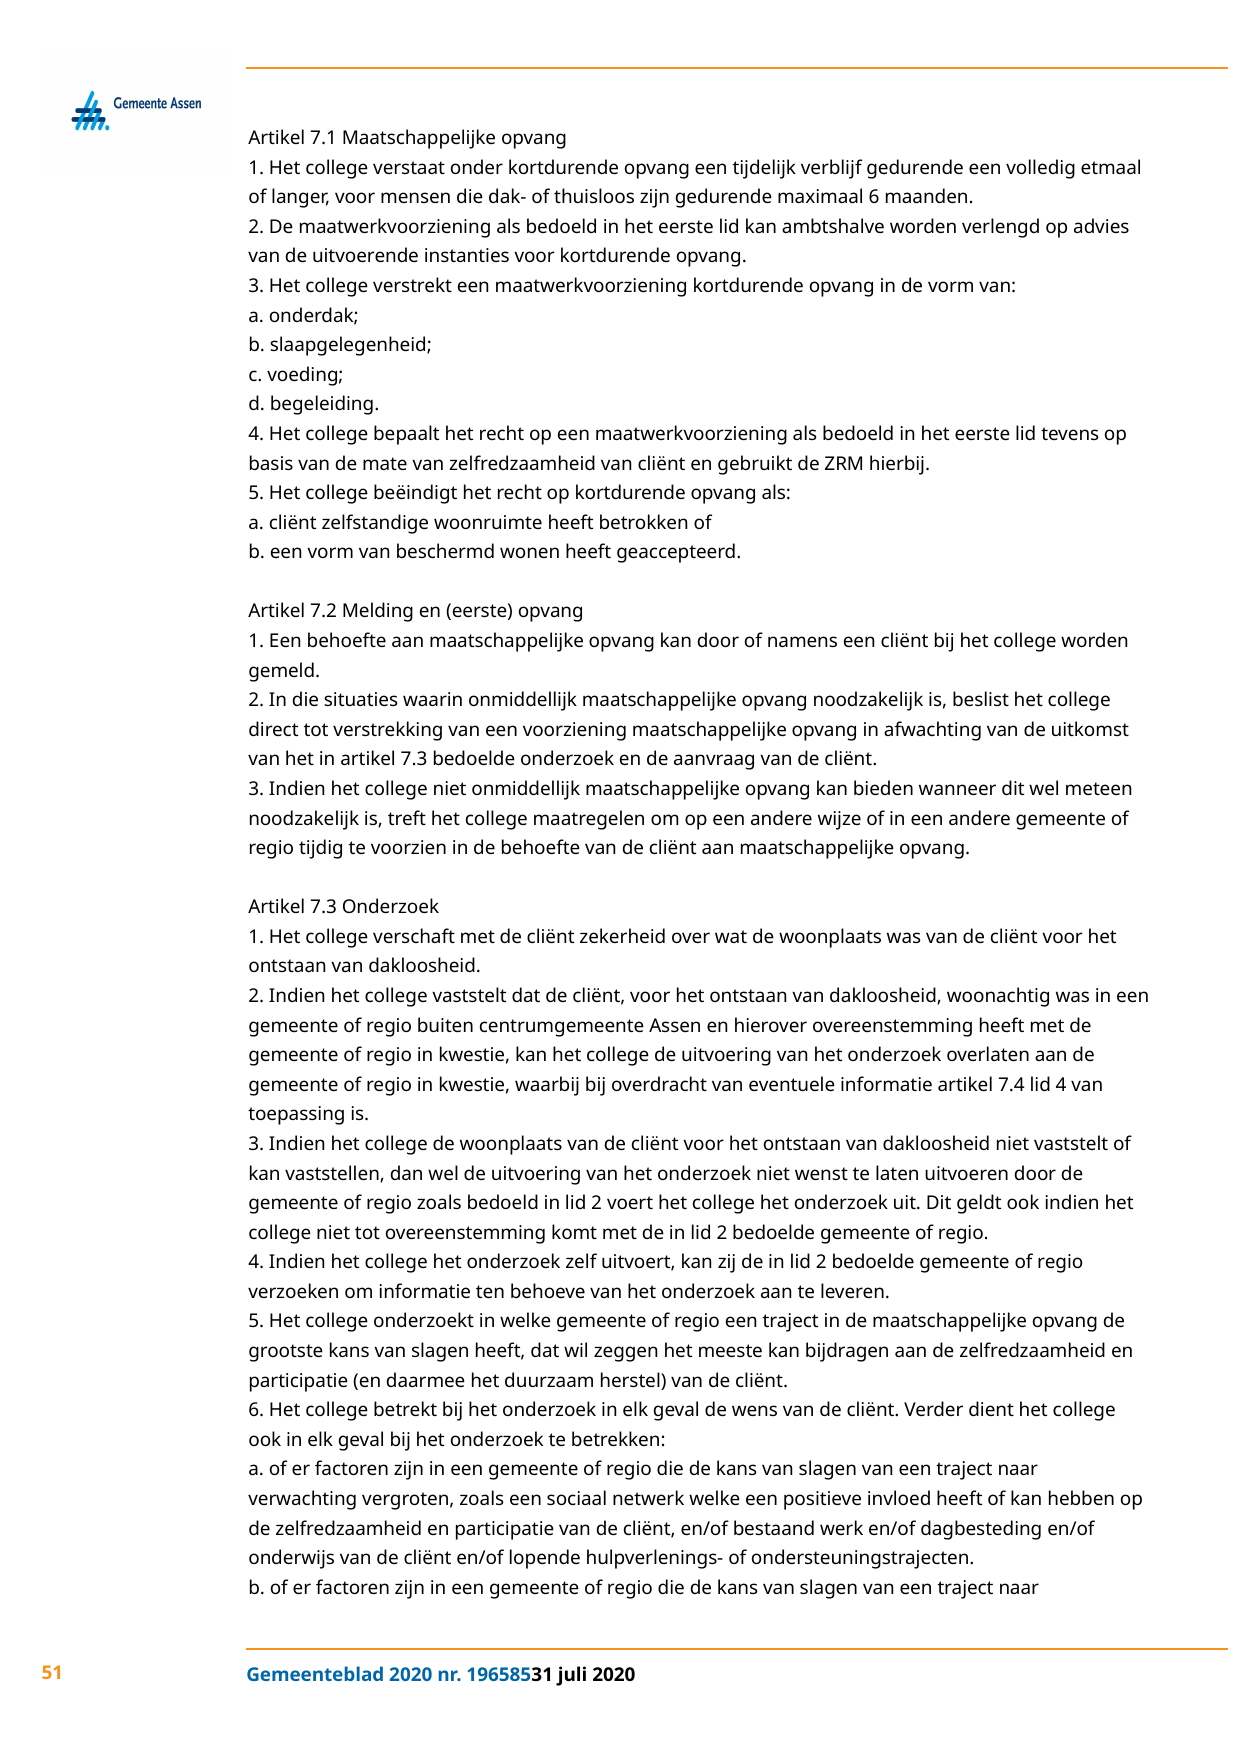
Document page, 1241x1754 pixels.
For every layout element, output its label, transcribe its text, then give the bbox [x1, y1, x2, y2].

text a. onderdak; [248, 302, 1152, 328]
text 2. Indien het college vaststelt dat de cliënt, voor het ontstaan van dakloosheid, woonachtig was in een gemeente of regio buiten centrumgemeente Assen en hierover overeenstemming heeft met de gemeente of regio in kwestie, kan het college de uitvoering van het onderzoek overlaten aan de gemeente of regio in kwestie, waarbij bij overdracht van eventuele informatie artikel 7.4 lid 4 van toepassing is. [248, 982, 1152, 1126]
text 3. Indien het college niet onmiddellijk maatschappelijke opvang kan bieden wanneer dit wel meteen noodzakelijk is, treft het college maatregelen om op een andere wijze of in een andere gemeente of regio tijdig te voorzien in de behoefte van de cliënt aan maatschappelijke opvang. [248, 775, 1152, 860]
text 5. Het college onderzoekt in welke gemeente of regio een traject in de maatschappelijke opvang de grootste kans van slagen heeft, dat wil zeggen het meeste kan bijdragen aan de zelfredzaamheid en participatie (en daarmee het duurzaam herstel) van de cliënt. [248, 1308, 1152, 1393]
text 2. De maatwerkvoorziening als bedoeld in het eerste lid kan ambtshalve worden verlengd op advies van de uitvoerende instanties voor kortdurende opvang. [248, 213, 1152, 268]
text 1. Het college verstaat onder kortdurende opvang een tijdelijk verblijf gedurende een volledig etmaal of langer, voor mensen die dak- of thuisloos zijn gedurende maximaal 6 maanden. [248, 154, 1152, 209]
text 1. Het college verschaft met de cliënt zekerheid over wat de woonplaats was van de cliënt voor het ontstaan van dakloosheid. [248, 923, 1152, 978]
text 3. Het college verstrekt een maatwerkvoorziening kortdurende opvang in de vorm van: [248, 272, 1152, 298]
text c. voeding; [248, 361, 1152, 387]
text 2. In die situaties waarin onmiddellijk maatschappelijke opvang noodzakelijk is, beslist het college direct tot verstrekking van een voorziening maatschappelijke opvang in afwachting van de uitkomst van het in artikel 7.3 bedoelde onderzoek en de aanvraag van de cliënt. [248, 686, 1152, 771]
text b. of er factoren zijn in een gemeente of regio die de kans van slagen van een traject naar [248, 1574, 1152, 1600]
text 3. Indien het college de woonplaats van de cliënt voor het ontstaan van dakloosheid niet vaststelt of kan vaststellen, dan wel de uitvoering van het onderzoek niet wenst te laten uitvoeren door de gemeente of regio zoals bedoeld in lid 2 voert het college het onderzoek uit. Dit geldt ook indien het college niet tot overeenstemming komt met de in lid 2 bedoelde gemeente of regio. [248, 1130, 1152, 1245]
text 1. Een behoefte aan maatschappelijke opvang kan door of namens een cliënt bij het college worden gemeld. [248, 627, 1152, 683]
text a. cliënt zelfstandige woonruimte heeft betrokken of [248, 509, 1152, 535]
text 4. Indien het college het onderzoek zelf uitvoert, kan zij de in lid 2 bedoelde gemeente of regio verzoeken om informatie ten behoeve van het onderzoek aan te leveren. [248, 1248, 1152, 1304]
text 6. Het college betrekt bij het onderzoek in elk geval de wens van de cliënt. Verder dient het college ook in elk geval bij het onderzoek te betrekken: [248, 1396, 1152, 1452]
text Artikel 7.3 Onderzoek [248, 893, 1152, 919]
text Artikel 7.2 Melding en (eerste) opvang [248, 598, 1152, 623]
text 5. Het college beëindigt het recht op kortdurende opvang als: [248, 479, 1152, 505]
text b. een vorm van beschermd wonen heeft geaccepteerd. [248, 538, 1152, 564]
text 4. Het college bepaalt het recht op een maatwerkvoorziening als bedoeld in het eerste lid tevens op basis van de mate van zelfredzaamheid van cliënt en gebruikt de ZRM hierbij. [248, 420, 1152, 476]
picture [41, 47, 231, 172]
text a. of er factoren zijn in een gemeente of regio die de kans van slagen van een traject naar verwachting vergroten, zoals een sociaal netwerk welke een positieve invloed heeft of kan hebben op de zelfredzaamheid en participatie van de cliënt, en/of bestaand werk en/of dagbesteding en/of onderwijs van de cliënt en/of lopende hulpverlenings- of ondersteuningstrajecten. [248, 1456, 1152, 1570]
text b. slaapgelegenheid; [248, 331, 1152, 357]
text d. begeleiding. [248, 391, 1152, 416]
text Artikel 7.1 Maatschappelijke opvang [248, 124, 1152, 150]
